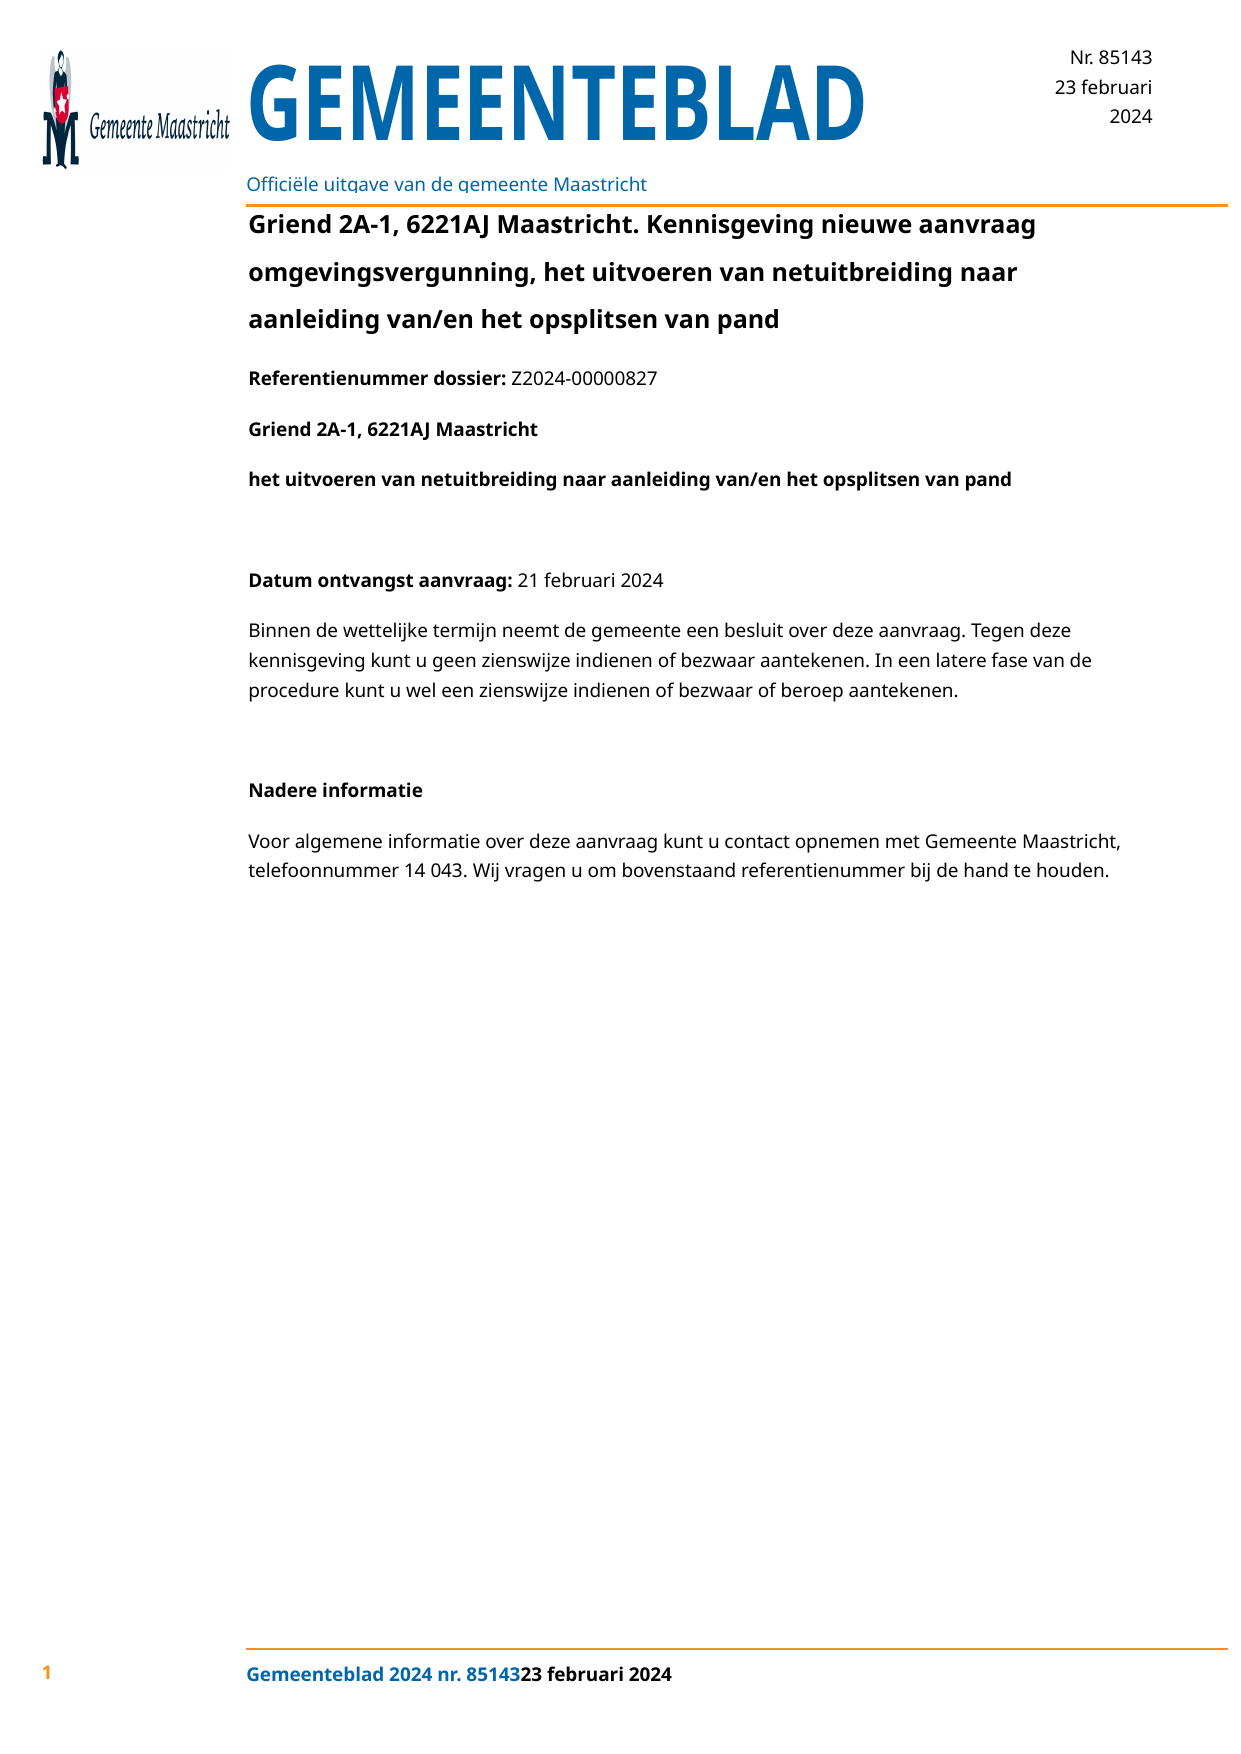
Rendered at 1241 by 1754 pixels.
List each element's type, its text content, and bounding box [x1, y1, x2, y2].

text Binnen de wettelijke termijn neemt de gemeente een besluit over deze aanvraag. Tegen deze kennisgeving kunt u geen zienswijze indienen of bezwaar aantekenen. In een latere fase van de procedure kunt u wel een zienswijze indienen of bezwaar of beroep aantekenen. [248, 618, 1152, 702]
text Nadere informatie [248, 778, 1152, 803]
text Voor algemene informatie over deze aanvraag kunt u contact opnemen met Gemeente Maastricht, telefoonnummer 14 043. Wij vragen u om bovenstaand referentienummer bij de hand te houden. [248, 828, 1152, 883]
text Referentienummer dossier: Z2024-00000827 [248, 366, 1152, 391]
text Datum ontvangst aanvraag: 21 februari 2024 [248, 567, 1152, 593]
text het uitvoeren van netuitbreiding naar aanleiding van/en het opsplitsen van pand [248, 466, 1152, 492]
text Griend 2A-1, 6221AJ Maastricht. Kennisgeving nieuwe aanvraag omgevingsvergunning, het uitvoeren van netuitbreiding naar aanleiding van/en het opsplitsen van pand [248, 207, 1152, 336]
picture [41, 47, 231, 172]
text Griend 2A-1, 6221AJ Maastricht [248, 416, 1152, 442]
